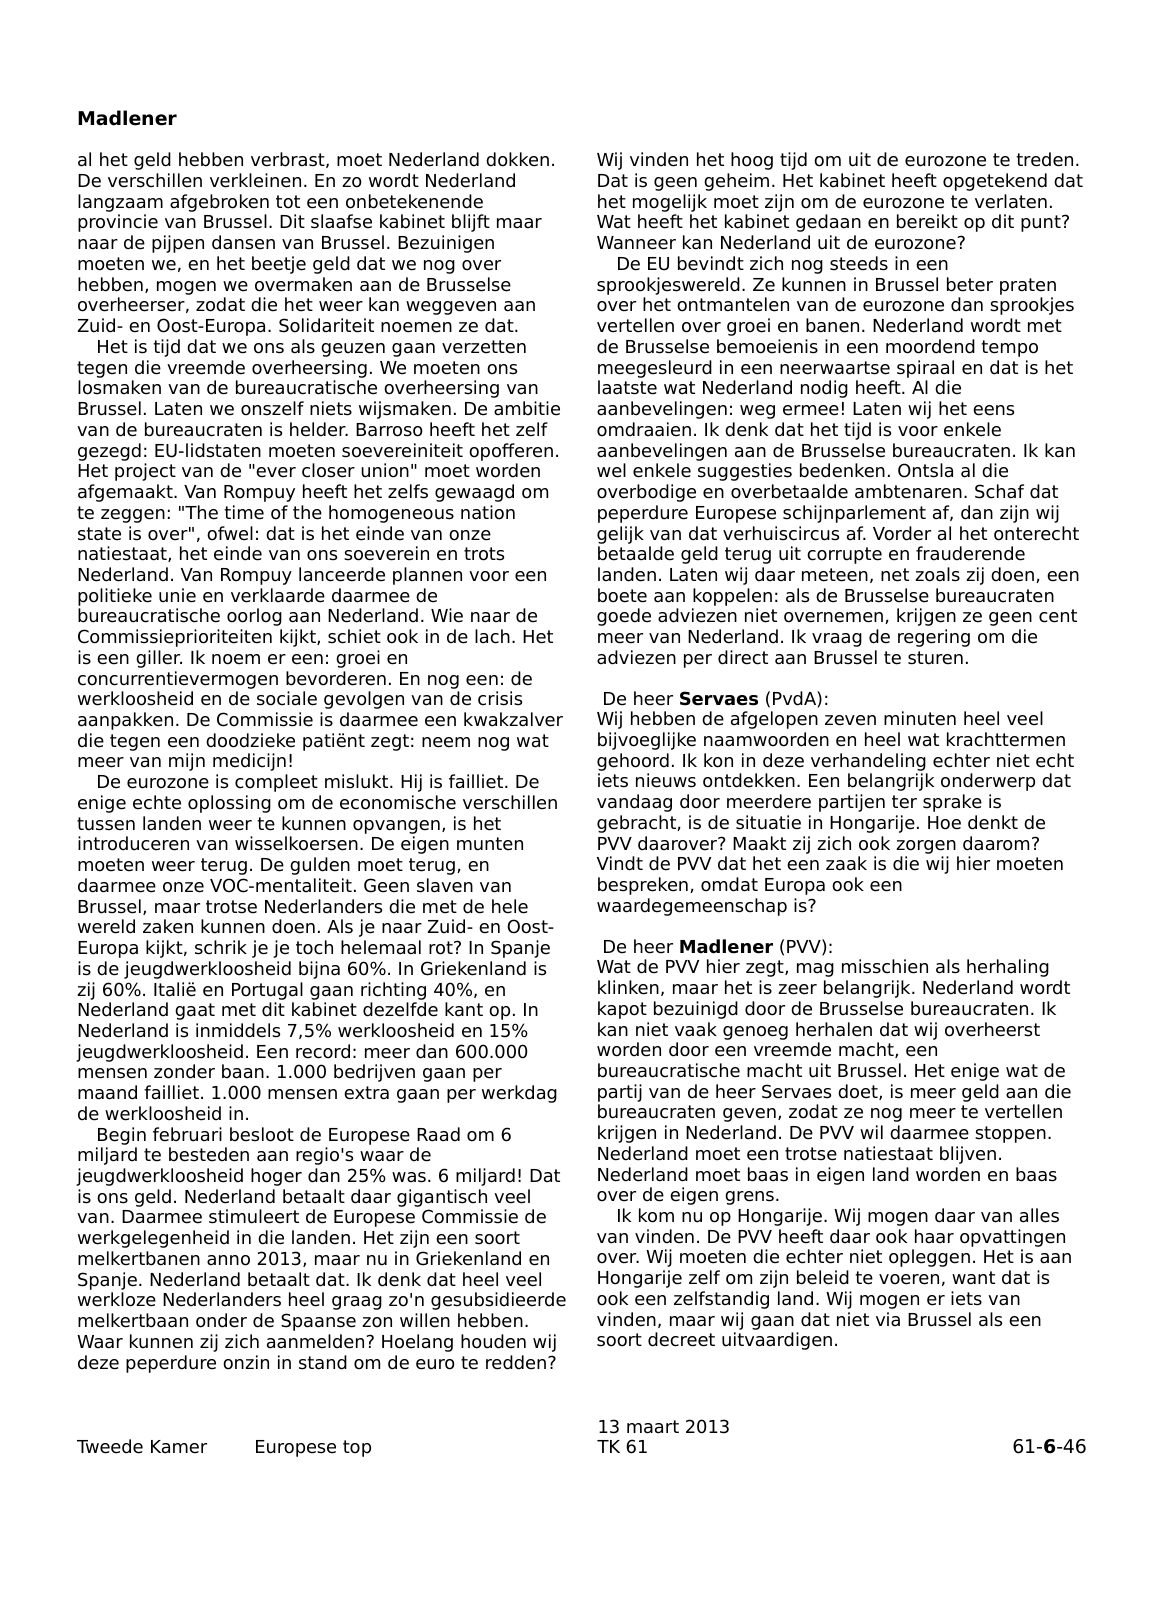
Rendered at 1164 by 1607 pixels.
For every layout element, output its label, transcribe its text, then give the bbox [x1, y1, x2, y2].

text Het is tijd dat we ons als geuzen gaan verzetten tegen die vreemde overheersing. We moeten ons losmaken van de bureaucratische overheersing van Brussel. Laten we onszelf niets wijsmaken. De ambitie van de bureaucraten is helder. Barroso heeft het zelf gezegd: EU-lidstaten moeten soevereiniteit opofferen. Het project van de "ever closer union" moet worden afgemaakt. Van Rompuy heeft het zelfs gewaagd om te zeggen: "The time of the homogeneous nation state is over", ofwel: dat is het einde van onze natiestaat, het einde van ons soeverein en trots Nederland. Van Rompuy lanceerde plannen voor een politieke unie en verklaarde daarmee de bureaucratische oorlog aan Nederland. Wie naar de Commissieprioriteiten kijkt, schiet ook in de lach. Het is een giller. Ik noem er een: groei en concurrentievermogen bevorderen. En nog een: de werkloosheid en de sociale gevolgen van de crisis aanpakken. De Commissie is daarmee een kwakzalver die tegen een doodzieke patiënt zegt: neem nog wat meer van mijn medicijn! [77, 337, 567, 772]
text Wij vinden het hoog tijd om uit de eurozone te treden. Dat is geen geheim. Het kabinet heeft opgetekend dat het mogelijk moet zijn om de eurozone te verlaten. Wat heeft het kabinet gedaan en bereikt op dit punt? Wanneer kan Nederland uit de eurozone? [596, 150, 1087, 254]
text De EU bevindt zich nog steeds in een sprookjeswereld. Ze kunnen in Brussel beter praten over het ontmantelen van de eurozone dan sprookjes vertellen over groei en banen. Nederland wordt met de Brusselse bemoeienis in een moordend tempo meegesleurd in een neerwaartse spiraal en dat is het laatste wat Nederland nodig heeft. Al die aanbevelingen: weg ermee! Laten wij het eens omdraaien. Ik denk dat het tijd is voor enkele aanbevelingen aan de Brusselse bureaucraten. Ik kan wel enkele suggesties bedenken. Ontsla al die overbodige en overbetaalde ambtenaren. Schaf dat peperdure Europese schijnparlement af, dan zijn wij gelijk van dat verhuiscircus af. Vorder al het onterecht betaalde geld terug uit corrupte en frauderende landen. Laten wij daar meteen, net zoals zij doen, een boete aan koppelen: als de Brusselse bureaucraten goede adviezen niet overnemen, krijgen ze geen cent meer van Nederland. Ik vraag de regering om die adviezen per direct aan Brussel te sturen. [596, 254, 1087, 668]
text Wij hebben de afgelopen zeven minuten heel veel bijvoeglijke naamwoorden en heel wat krachttermen gehoord. Ik kon in deze verhandeling echter niet echt iets nieuws ontdekken. Een belangrijk onderwerp dat vandaag door meerdere partijen ter sprake is gebracht, is de situatie in Hongarije. Hoe denkt de PVV daarover? Maakt zij zich ook zorgen daarom? Vindt de PVV dat het een zaak is die wij hier moeten bespreken, omdat Europa ook een waardegemeenschap is? [596, 709, 1087, 916]
text al het geld hebben verbrast, moet Nederland dokken. De verschillen verkleinen. En zo wordt Nederland langzaam afgebroken tot een onbetekenende provincie van Brussel. Dit slaafse kabinet blijft maar naar de pijpen dansen van Brussel. Bezuinigen moeten we, en het beetje geld dat we nog over hebben, mogen we overmaken aan de Brusselse overheerser, zodat die het weer kan weggeven aan Zuid- en Oost-Europa. Solidariteit noemen ze dat. [77, 150, 567, 337]
text Ik kom nu op Hongarije. Wij mogen daar van alles van vinden. De PVV heeft daar ook haar opvattingen over. Wij moeten die echter niet opleggen. Het is aan Hongarije zelf om zijn beleid te voeren, want dat is ook een zelfstandig land. Wij mogen er iets van vinden, maar wij gaan dat niet via Brussel als een soort decreet uitvaardigen. [596, 1206, 1087, 1351]
text De heer Servaes (PvdA): [596, 688, 1087, 709]
text Begin februari besloot de Europese Raad om 6 miljard te besteden aan regio's waar de jeugdwerkloosheid hoger dan 25% was. 6 miljard! Dat is ons geld. Nederland betaalt daar gigantisch veel van. Daarmee stimuleert de Europese Commissie de werkgelegenheid in die landen. Het zijn een soort melkertbanen anno 2013, maar nu in Griekenland en Spanje. Nederland betaalt dat. Ik denk dat heel veel werkloze Nederlanders heel graag zo'n gesubsidieerde melkertbaan onder de Spaanse zon willen hebben. Waar kunnen zij zich aanmelden? Hoelang houden wij deze peperdure onzin in stand om de euro te redden? [77, 1124, 567, 1373]
text De eurozone is compleet mislukt. Hij is failliet. De enige echte oplossing om de economische verschillen tussen landen weer te kunnen opvangen, is het introduceren van wisselkoersen. De eigen munten moeten weer terug. De gulden moet terug, en daarmee onze VOC-mentaliteit. Geen slaven van Brussel, maar trotse Nederlanders die met de hele wereld zaken kunnen doen. Als je naar Zuid- en Oost-Europa kijkt, schrik je je toch helemaal rot? In Spanje is de jeugdwerkloosheid bijna 60%. In Griekenland is zij 60%. Italië en Portugal gaan richting 40%, en Nederland gaat met dit kabinet dezelfde kant op. In Nederland is inmiddels 7,5% werkloosheid en 15% jeugdwerkloosheid. Een record: meer dan 600.000 mensen zonder baan. 1.000 bedrijven gaan per maand failliet. 1.000 mensen extra gaan per werkdag de werkloosheid in. [77, 772, 567, 1124]
text Wat de PVV hier zegt, mag misschien als herhaling klinken, maar het is zeer belangrijk. Nederland wordt kapot bezuinigd door de Brusselse bureaucraten. Ik kan niet vaak genoeg herhalen dat wij overheerst worden door een vreemde macht, een bureaucratische macht uit Brussel. Het enige wat de partij van de heer Servaes doet, is meer geld aan die bureaucraten geven, zodat ze nog meer te vertellen krijgen in Nederland. De PVV wil daarmee stoppen. Nederland moet een trotse natiestaat blijven. Nederland moet baas in eigen land worden en baas over de eigen grens. [596, 957, 1087, 1206]
text De heer Madlener (PVV): [596, 936, 1087, 957]
